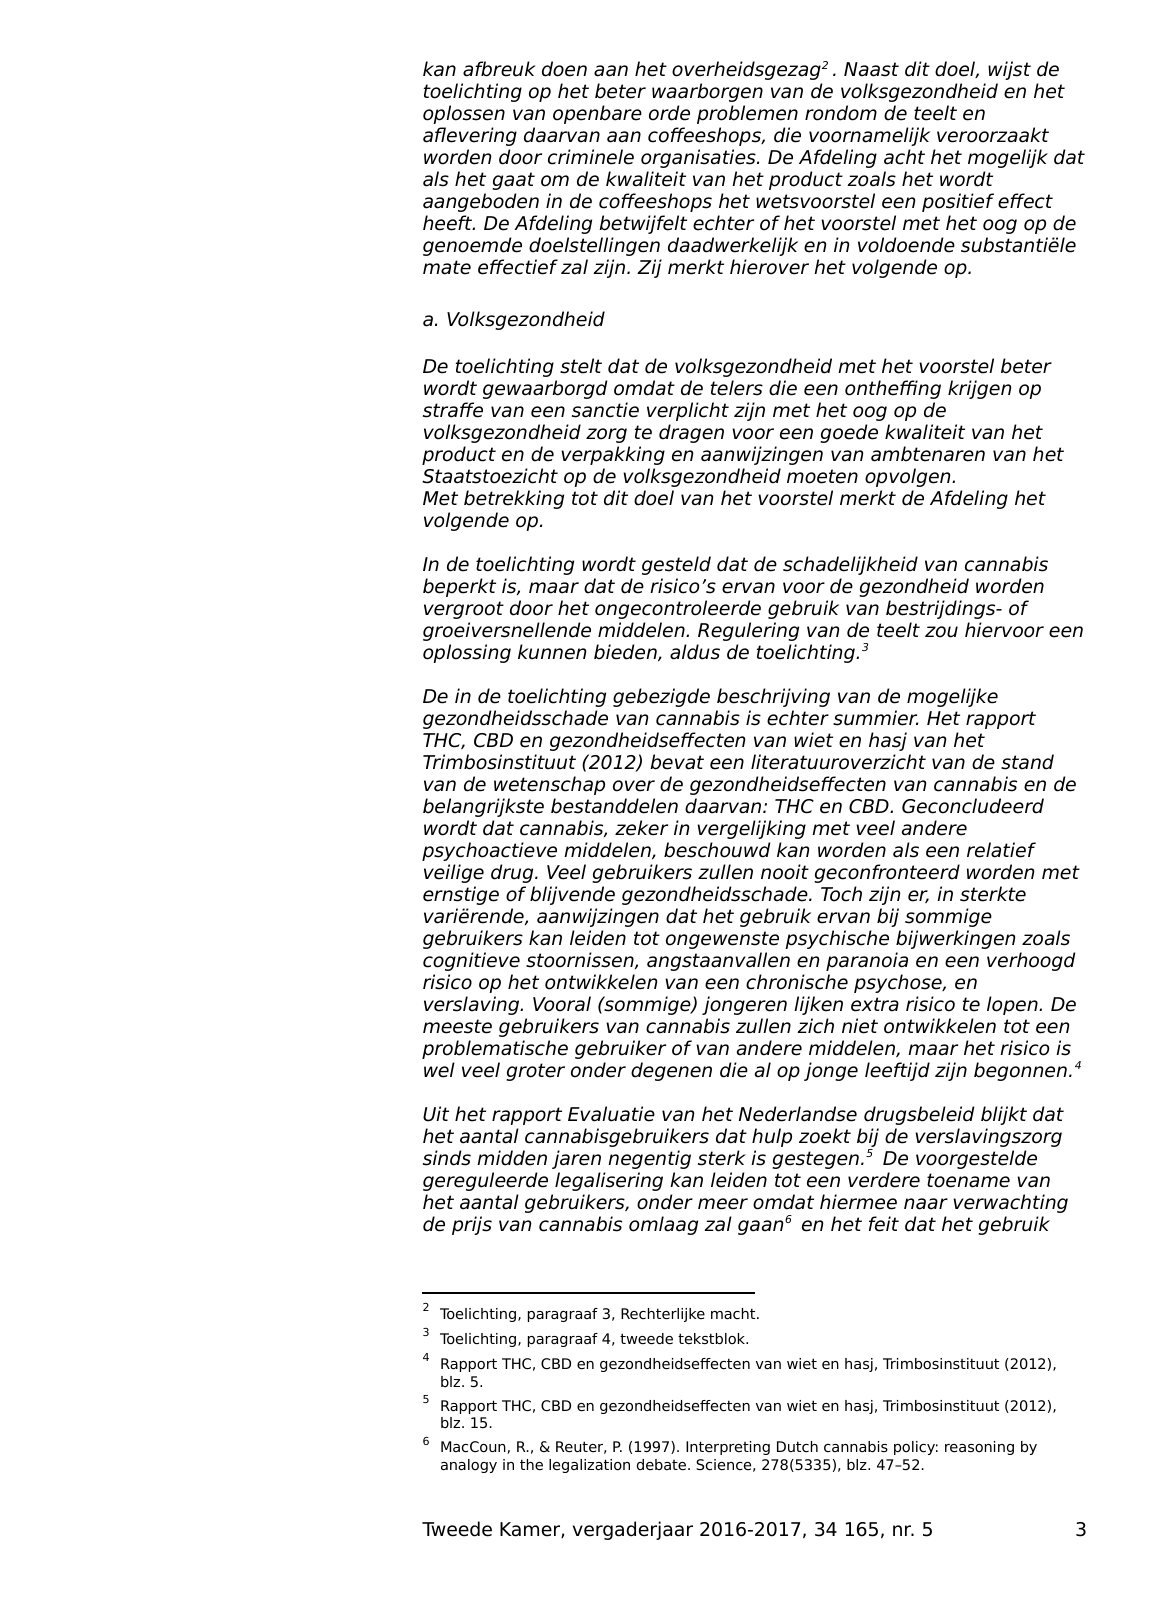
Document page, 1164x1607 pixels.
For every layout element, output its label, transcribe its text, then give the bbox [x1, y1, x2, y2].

text Toelichting, paragraaf 3, Rechterlijke macht. [422, 1302, 1087, 1324]
subtitle a. Volksgezondheid [422, 309, 1087, 331]
text Rapport THC, CBD en gezondheidseffecten van wiet en hasj, Trimbosinstituut (2012), blz. 15. [422, 1393, 1087, 1432]
text Toelichting, paragraaf 4, tweede tekstblok. [422, 1327, 1087, 1349]
text Rapport THC, CBD en gezondheidseffecten van wiet en hasj, Trimbosinstituut (2012), blz. 5. [422, 1352, 1087, 1391]
text De toelichting stelt dat de volksgezondheid met het voorstel beter wordt gewaarborgd omdat de telers die een ontheffing krijgen op straffe van een sanctie verplicht zijn met het oog op de volksgezondheid zorg te dragen voor een goede kwaliteit van het product en de verpakking en aanwijzingen van ambtenaren van het Staatstoezicht op de volksgezondheid moeten opvolgen. [422, 356, 1087, 488]
text MacCoun, R., & Reuter, P. (1997). Interpreting Dutch cannabis policy: reasoning by analogy in the legalization debate. Science, 278(5335), blz. 47–52. [422, 1435, 1087, 1474]
text Uit het rapport Evaluatie van het Nederlandse drugsbeleid blijkt dat het aantal cannabisgebruikers dat hulp zoekt bij de verslavingszorg sinds midden jaren negentig sterk is gestegen. De voorgestelde gereguleerde legalisering kan leiden tot een verdere toename van het aantal gebruikers, onder meer omdat hiermee naar verwachting de prijs van cannabis omlaag zal gaan en het feit dat het gebruik [422, 1104, 1087, 1236]
text kan afbreuk doen aan het overheidsgezag. Naast dit doel, wijst de toelichting op het beter waarborgen van de volksgezondheid en het oplossen van openbare orde problemen rondom de teelt en aflevering daarvan aan coffeeshops, die voornamelijk veroorzaakt worden door criminele organisaties. De Afdeling acht het mogelijk dat als het gaat om de kwaliteit van het product zoals het wordt aangeboden in de coffeeshops het wetsvoorstel een positief effect heeft. De Afdeling betwijfelt echter of het voorstel met het oog op de genoemde doelstellingen daadwerkelijk en in voldoende substantiële mate effectief zal zijn. Zij merkt hierover het volgende op. [422, 59, 1087, 279]
text Met betrekking tot dit doel van het voorstel merkt de Afdeling het volgende op. [422, 488, 1087, 532]
text In de toelichting wordt gesteld dat de schadelijkheid van cannabis beperkt is, maar dat de risico’s ervan voor de gezondheid worden vergroot door het ongecontroleerde gebruik van bestrijdings- of groeiversnellende middelen. Regulering van de teelt zou hiervoor een oplossing kunnen bieden, aldus de toelichting. [422, 554, 1087, 664]
text De in de toelichting gebezigde beschrijving van de mogelijke gezondheidsschade van cannabis is echter summier. Het rapport THC, CBD en gezondheidseffecten van wiet en hasj van het Trimbosinstituut (2012) bevat een literatuuroverzicht van de stand van de wetenschap over de gezondheidseffecten van cannabis en de belangrijkste bestanddelen daarvan: THC en CBD. Geconcludeerd wordt dat cannabis, zeker in vergelijking met veel andere psychoactieve middelen, beschouwd kan worden als een relatief veilige drug. Veel gebruikers zullen nooit geconfronteerd worden met ernstige of blijvende gezondheidsschade. Toch zijn er, in sterkte variërende, aanwijzingen dat het gebruik ervan bij sommige gebruikers kan leiden tot ongewenste psychische bijwerkingen zoals cognitieve stoornissen, angstaanvallen en paranoia en een verhoogd risico op het ontwikkelen van een chronische psychose, en verslaving. Vooral (sommige) jongeren lijken extra risico te lopen. De meeste gebruikers van cannabis zullen zich niet ontwikkelen tot een problematische gebruiker of van andere middelen, maar het risico is wel veel groter onder degenen die al op jonge leeftijd zijn begonnen. [422, 686, 1087, 1082]
